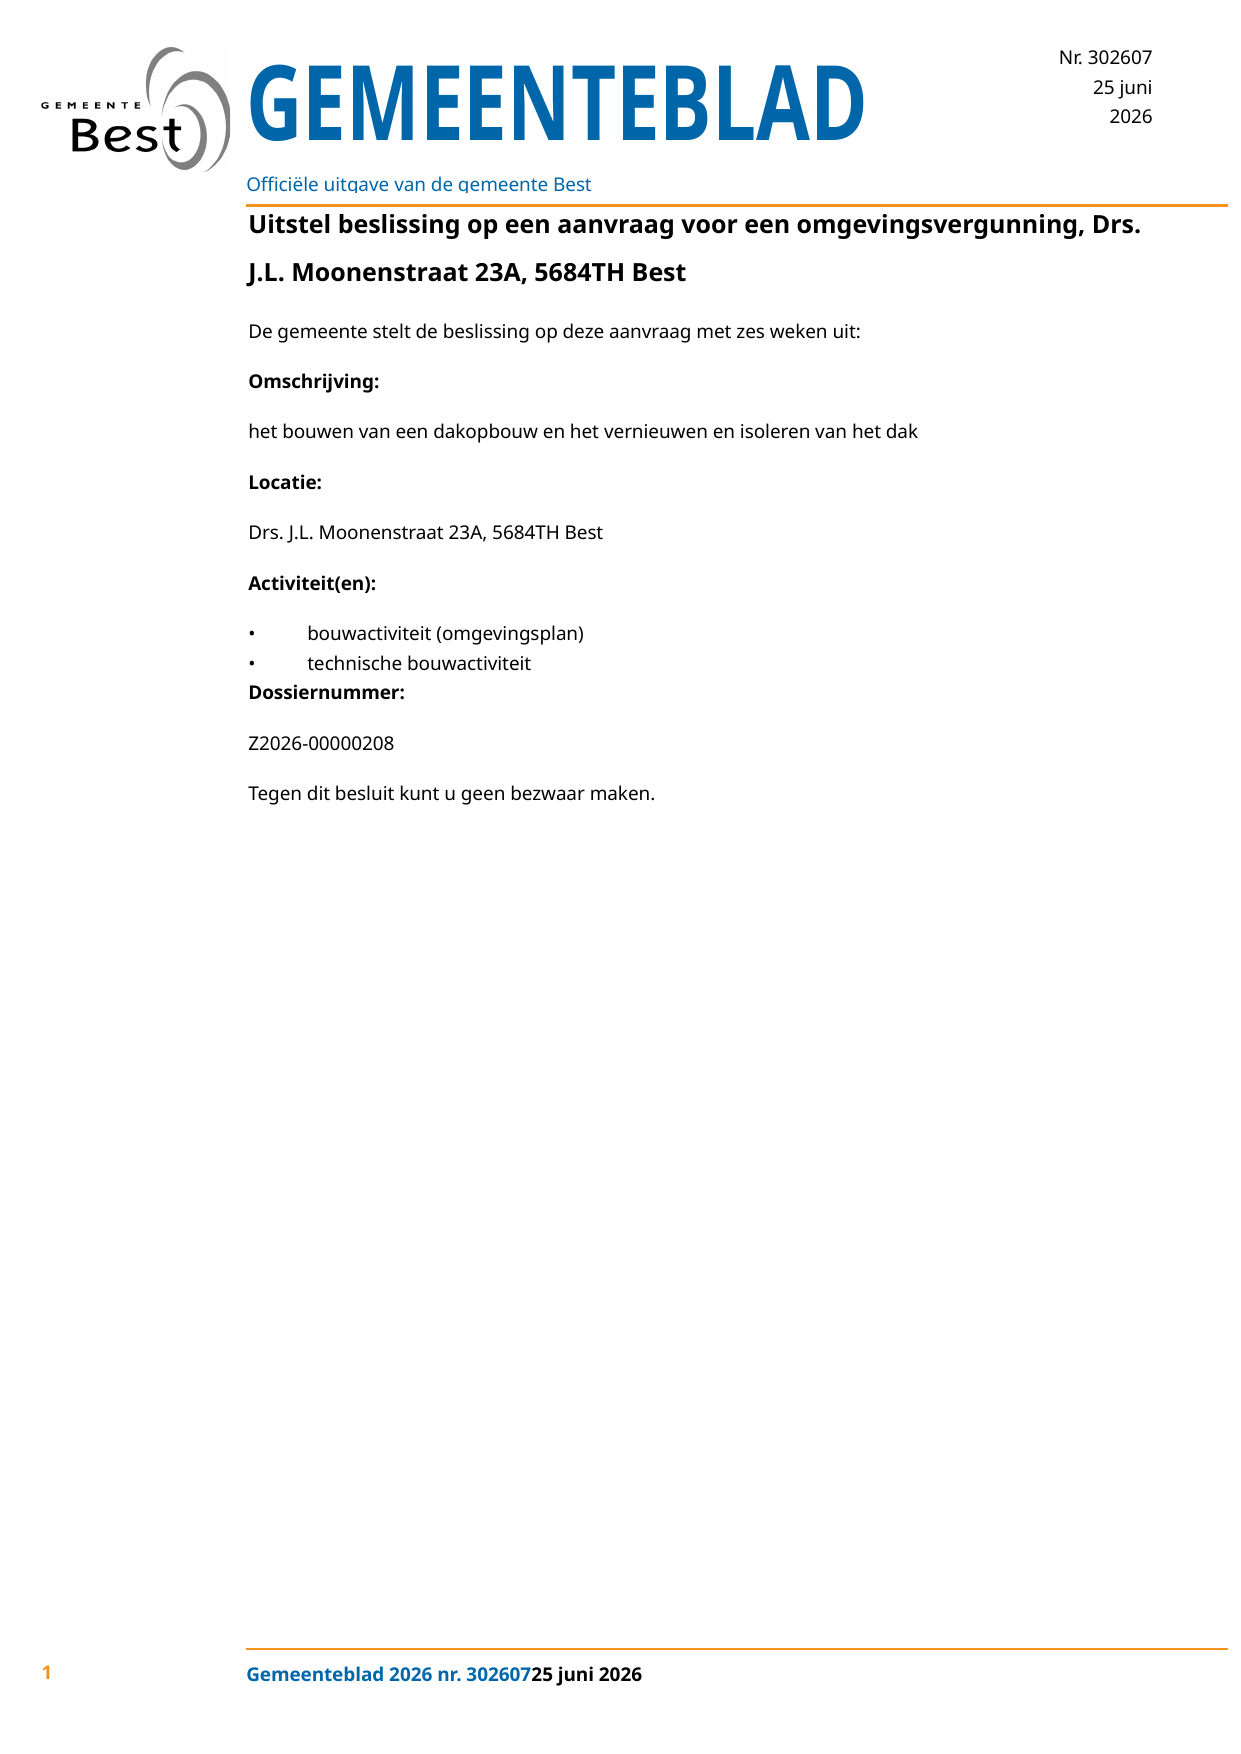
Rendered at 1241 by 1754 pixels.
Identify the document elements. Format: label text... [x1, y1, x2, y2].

text De gemeente stelt de beslissing op deze aanvraag met zes weken uit: [248, 318, 1152, 344]
text Tegen dit besluit kunt u geen bezwaar maken. [248, 780, 1152, 806]
text Locatie: [248, 469, 1152, 495]
text Activiteit(en): [248, 570, 1152, 596]
list bouwactiviteit (omgevingsplan) [248, 620, 1152, 646]
text Uitstel beslissing op een aanvraag voor een omgevingsvergunning, Drs. J.L. Moonenstraat 23A, 5684TH Best [248, 207, 1152, 288]
text Dossiernummer: [248, 679, 1152, 705]
text Z2026-00000208 [248, 730, 1152, 756]
picture [41, 47, 231, 172]
text het bouwen van een dakopbouw en het vernieuwen en isoleren van het dak [248, 419, 1152, 444]
text Drs. J.L. Moonenstraat 23A, 5684TH Best [248, 519, 1152, 545]
text Omschrijving: [248, 368, 1152, 394]
list technische bouwactiviteit [248, 650, 1152, 676]
